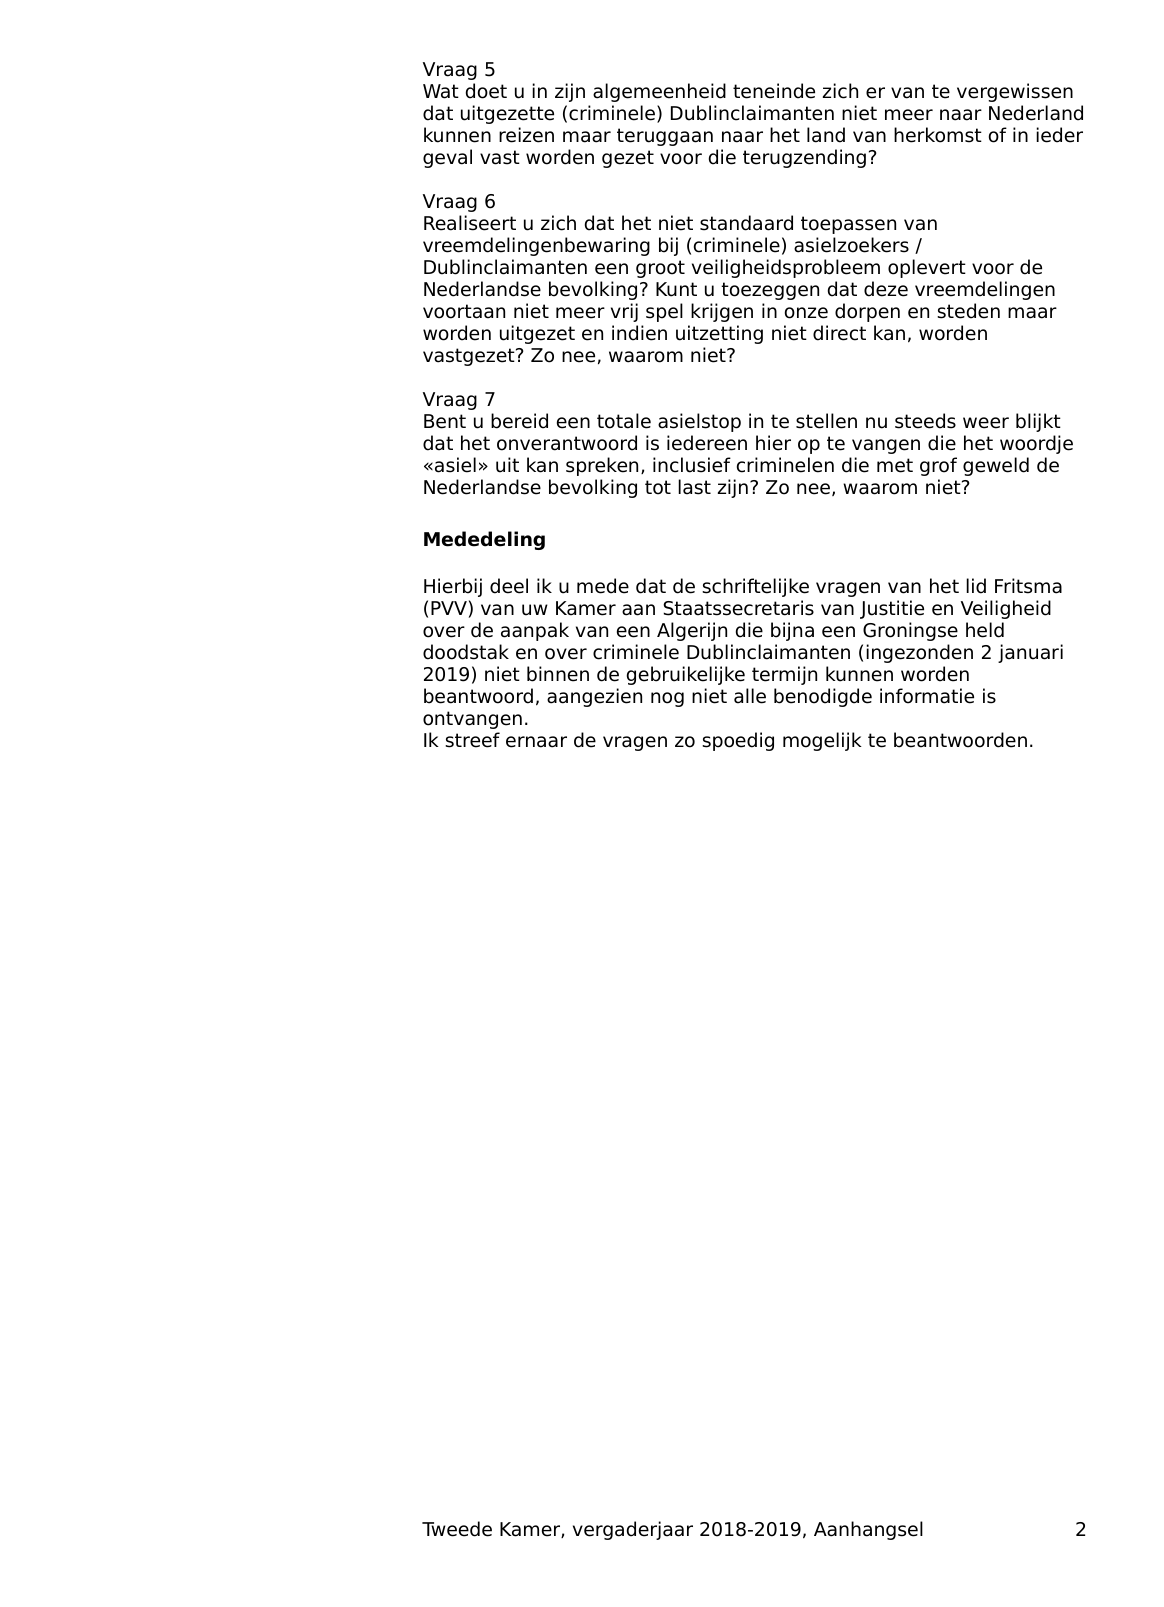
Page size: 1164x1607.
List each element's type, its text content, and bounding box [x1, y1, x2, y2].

text Hierbij deel ik u mede dat de schriftelijke vragen van het lid Fritsma (PVV) van uw Kamer aan Staatssecretaris van Justitie en Veiligheid over de aanpak van een Algerijn die bijna een Groningse held doodstak en over criminele Dublinclaimanten (ingezonden 2 januari 2019) niet binnen de gebruikelijke termijn kunnen worden beantwoord, aangezien nog niet alle benodigde informatie is ontvangen. [422, 576, 1087, 730]
text Vraag 6 [422, 191, 1087, 213]
text Realiseert u zich dat het niet standaard toepassen van vreemdelingenbewaring bij (criminele) asielzoekers / Dublinclaimanten een groot veiligheidsprobleem oplevert voor de Nederlandse bevolking? Kunt u toezeggen dat deze vreemdelingen voortaan niet meer vrij spel krijgen in onze dorpen en steden maar worden uitgezet en indien uitzetting niet direct kan, worden vastgezet? Zo nee, waarom niet? [422, 213, 1087, 367]
text Vraag 7 [422, 389, 1087, 411]
text Wat doet u in zijn algemeenheid teneinde zich er van te vergewissen dat uitgezette (criminele) Dublinclaimanten niet meer naar Nederland kunnen reizen maar teruggaan naar het land van herkomst of in ieder geval vast worden gezet voor die terugzending? [422, 81, 1087, 169]
subtitle Mededeling [422, 529, 1087, 551]
text Vraag 5 [422, 59, 1087, 81]
text Ik streef ernaar de vragen zo spoedig mogelijk te beantwoorden. [422, 730, 1087, 752]
text Bent u bereid een totale asielstop in te stellen nu steeds weer blijkt dat het onverantwoord is iedereen hier op te vangen die het woordje «asiel» uit kan spreken, inclusief criminelen die met grof geweld de Nederlandse bevolking tot last zijn? Zo nee, waarom niet? [422, 411, 1087, 499]
